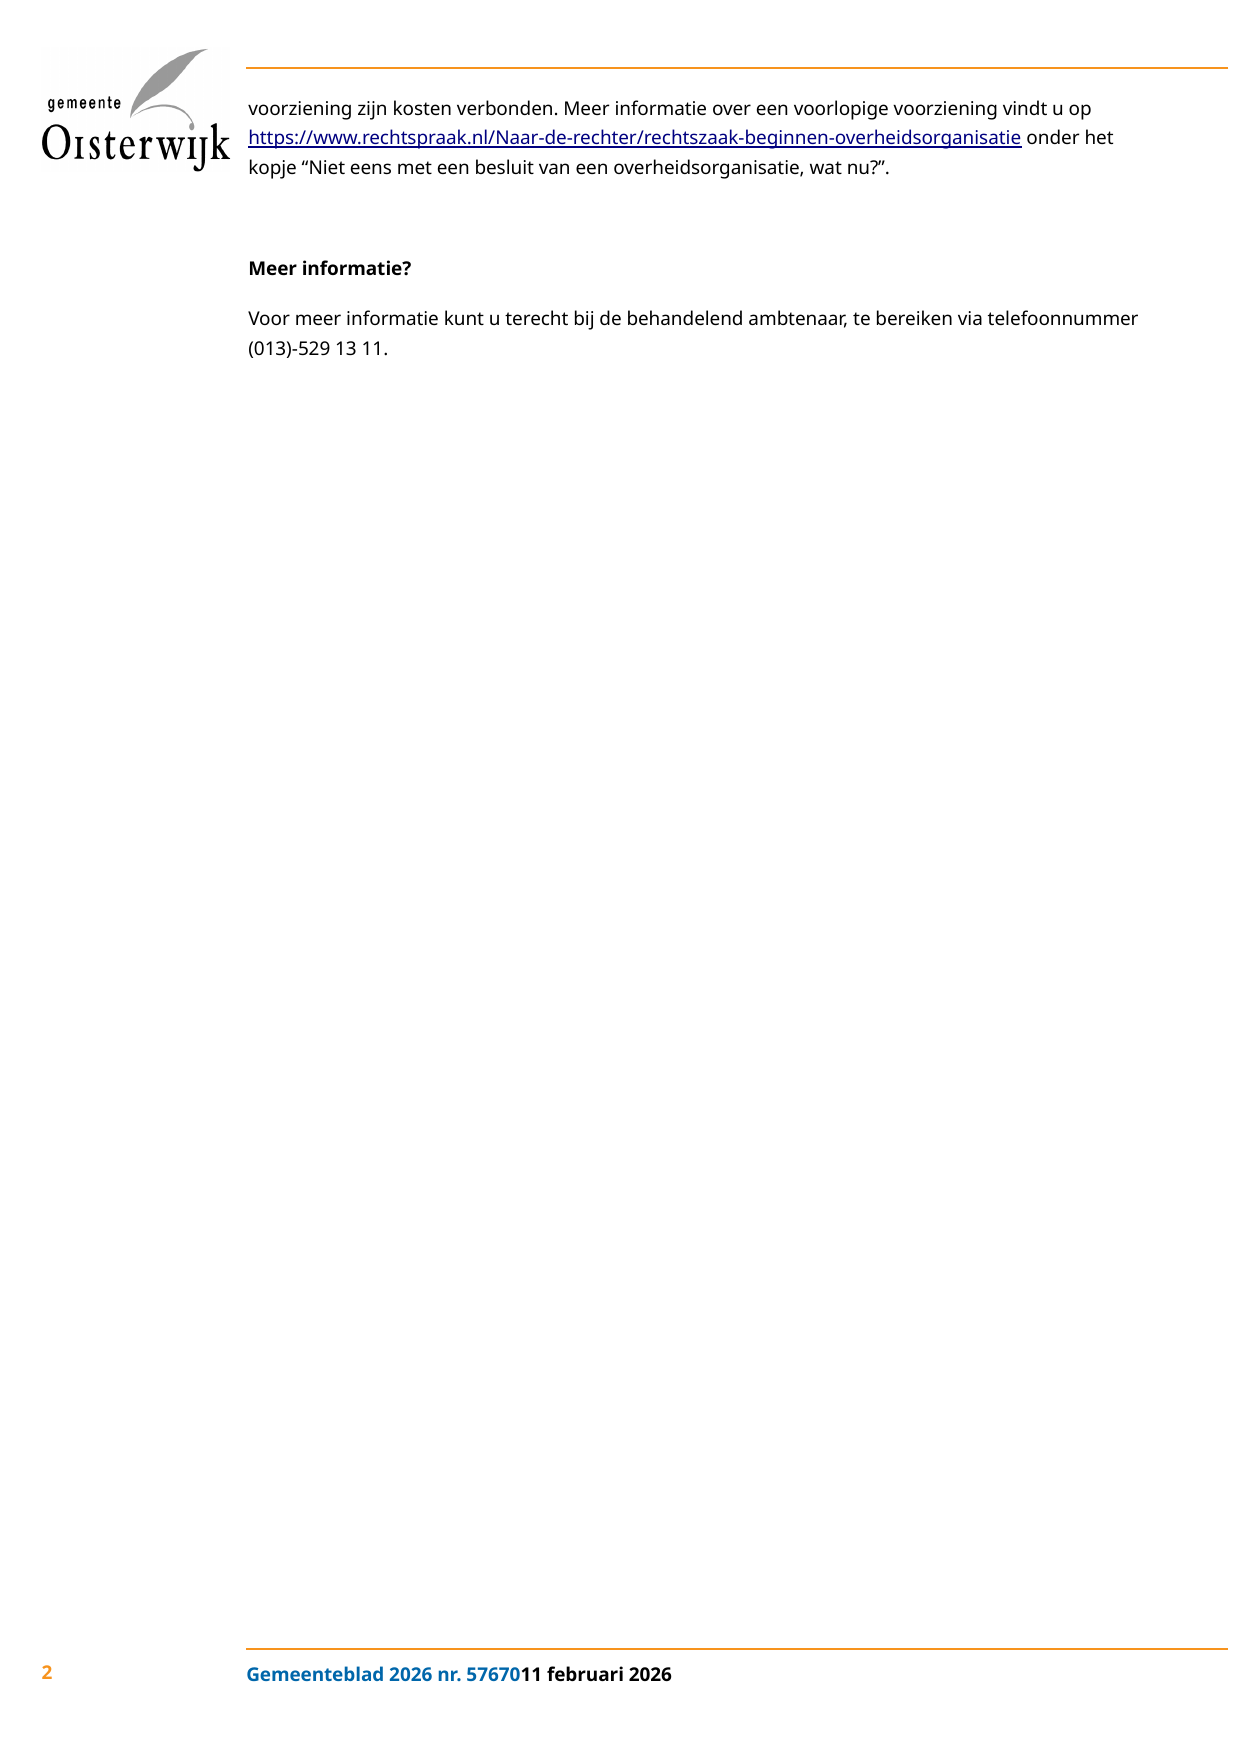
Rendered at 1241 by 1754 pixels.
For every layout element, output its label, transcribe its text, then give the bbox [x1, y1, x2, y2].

text voorziening zijn kosten verbonden. Meer informatie over een voorlopige voorziening vindt u op https://www.rechtspraak.nl/Naar-de-rechter/rechtszaak-beginnen-overheidsorganisatie onder het kopje “Niet eens met een besluit van een overheidsorganisatie, wat nu?”. [248, 95, 1152, 180]
text Meer informatie? [248, 255, 1152, 281]
picture [41, 47, 231, 172]
text Voor meer informatie kunt u terecht bij de behandelend ambtenaar, te bereiken via telefoonnummer (013)-529 13 11. [248, 305, 1152, 361]
